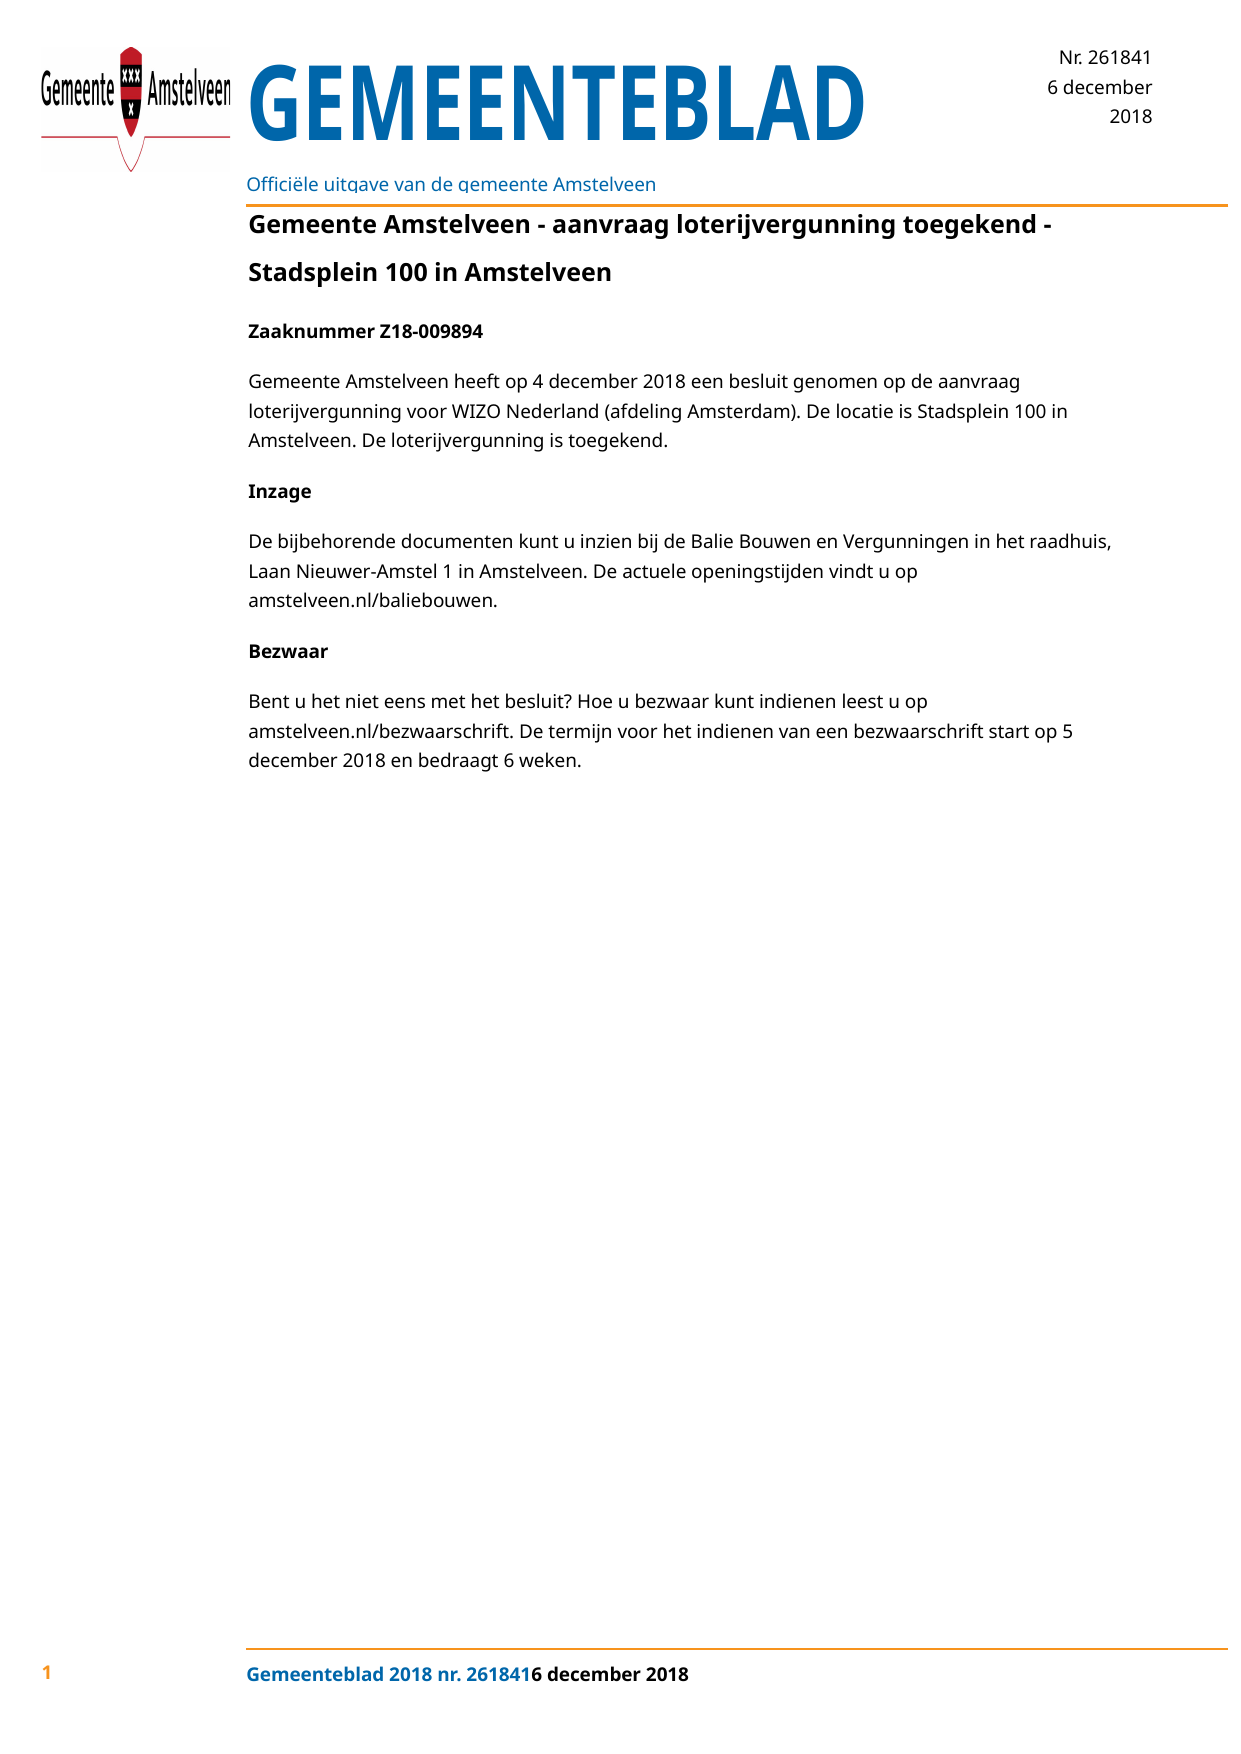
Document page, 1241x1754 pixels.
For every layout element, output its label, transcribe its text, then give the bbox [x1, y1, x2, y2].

text De bijbehorende documenten kunt u inzien bij de Balie Bouwen en Vergunningen in het raadhuis, Laan Nieuwer-Amstel 1 in Amstelveen. De actuele openingstijden vindt u op amstelveen.nl/baliebouwen. [248, 528, 1152, 613]
text Bezwaar [248, 638, 1152, 664]
picture [41, 47, 231, 172]
text Gemeente Amstelveen heeft op 4 december 2018 een besluit genomen op de aanvraag loterijvergunning voor WIZO Nederland (afdeling Amsterdam). De locatie is Stadsplein 100 in Amstelveen. De loterijvergunning is toegekend. [248, 368, 1152, 453]
text Gemeente Amstelveen - aanvraag loterijvergunning toegekend - Stadsplein 100 in Amstelveen [248, 207, 1152, 288]
text Zaaknummer Z18-009894 [248, 318, 1152, 344]
text Inzage [248, 478, 1152, 504]
text Bent u het niet eens met het besluit? Hoe u bezwaar kunt indienen leest u op amstelveen.nl/bezwaarschrift. De termijn voor het indienen van een bezwaarschrift start op 5 december 2018 en bedraagt 6 weken. [248, 688, 1152, 773]
